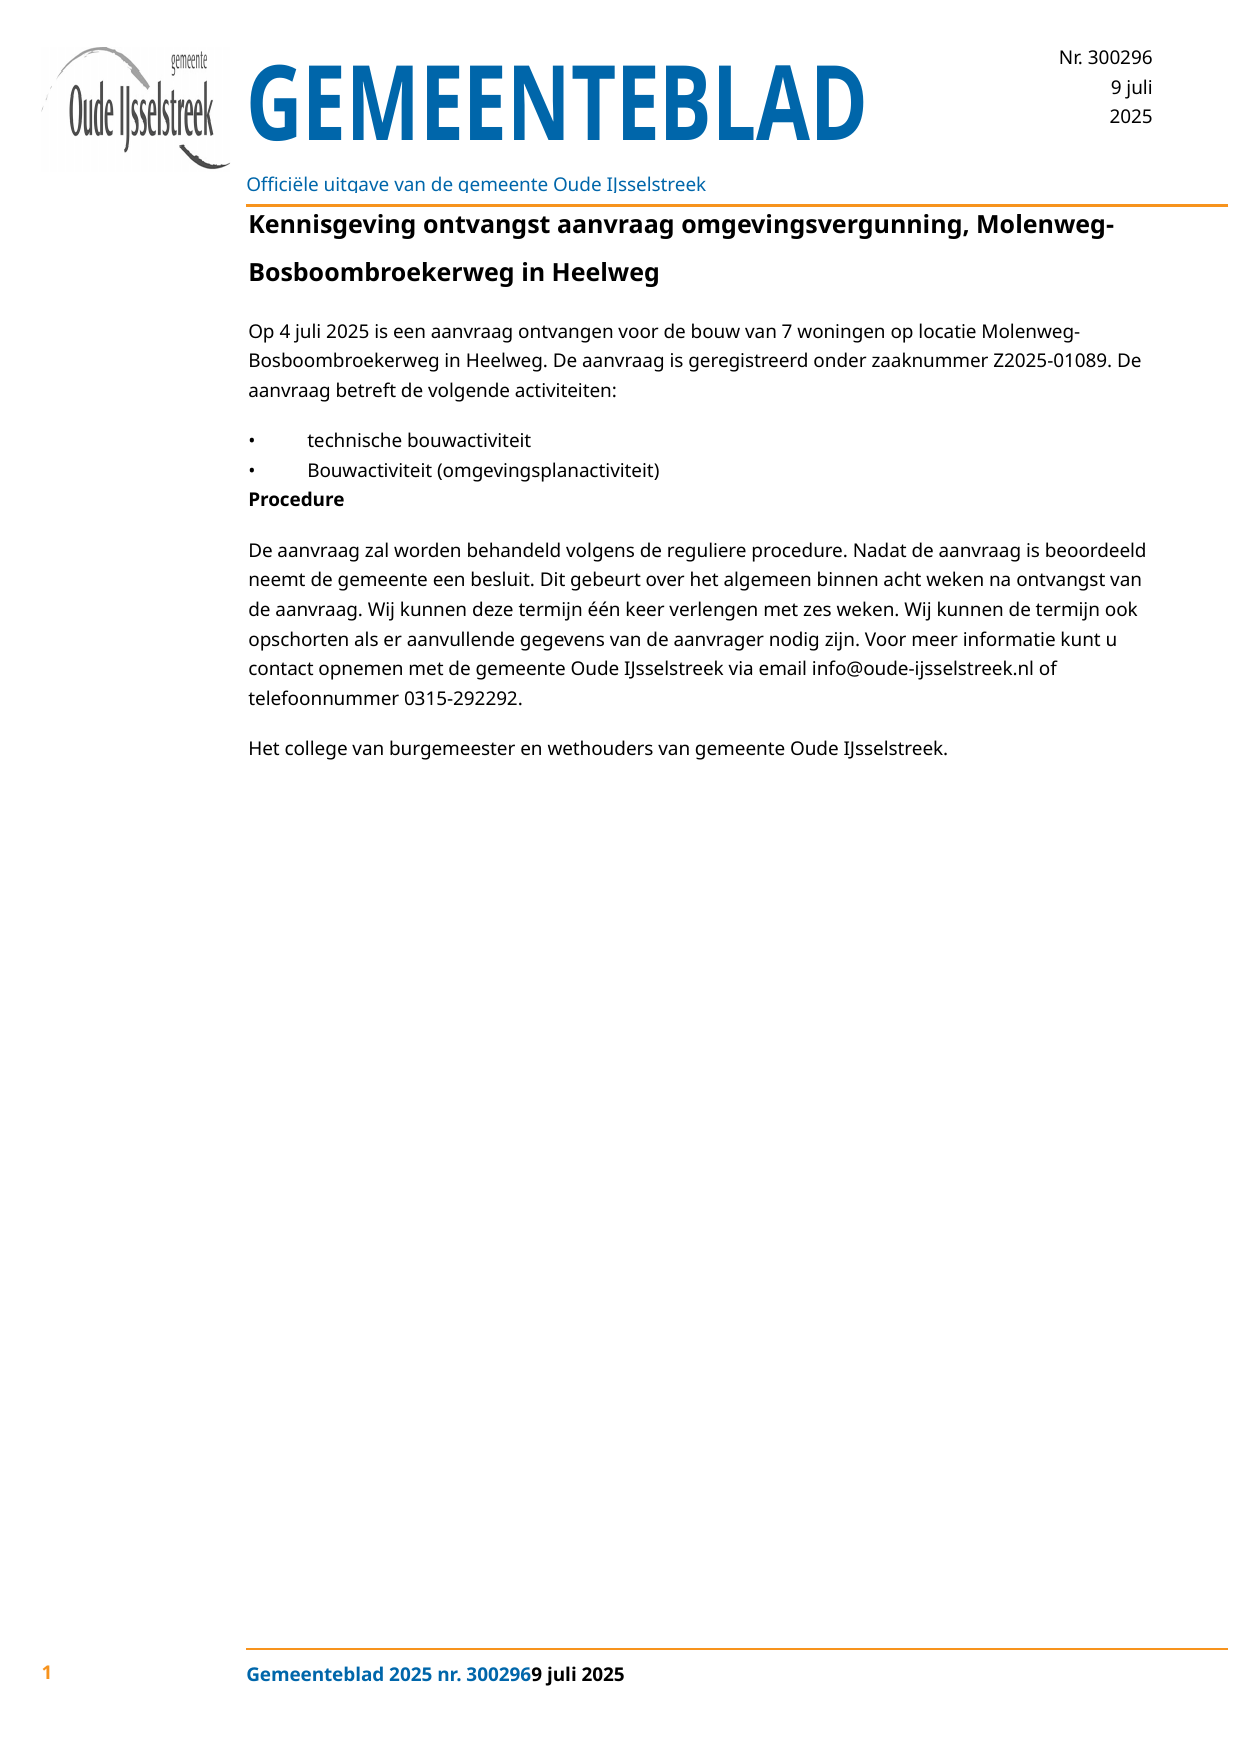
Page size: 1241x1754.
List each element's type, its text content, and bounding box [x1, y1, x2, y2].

text Kennisgeving ontvangst aanvraag omgevingsvergunning, Molenweg-Bosboombroekerweg in Heelweg [248, 207, 1152, 288]
picture [41, 47, 231, 172]
list technische bouwactiviteit [248, 427, 1152, 453]
text Het college van burgemeester en wethouders van gemeente Oude IJsselstreek. [248, 735, 1152, 761]
text De aanvraag zal worden behandeld volgens de reguliere procedure. Nadat de aanvraag is beoordeeld neemt de gemeente een besluit. Dit gebeurt over het algemeen binnen acht weken na ontvangst van de aanvraag. Wij kunnen deze termijn één keer verlengen met zes weken. Wij kunnen de termijn ook opschorten als er aanvullende gegevens van de aanvrager nodig zijn. Voor meer informatie kunt u contact opnemen met de gemeente Oude IJsselstreek via email info@oude-ijsselstreek.nl of telefoonnummer 0315-292292. [248, 537, 1152, 711]
text Op 4 juli 2025 is een aanvraag ontvangen voor de bouw van 7 woningen op locatie Molenweg-Bosboombroekerweg in Heelweg. De aanvraag is geregistreerd onder zaaknummer Z2025-01089. De aanvraag betreft de volgende activiteiten: [248, 318, 1152, 403]
list Bouwactiviteit (omgevingsplanactiviteit) [248, 457, 1152, 483]
text Procedure [248, 487, 1152, 512]
